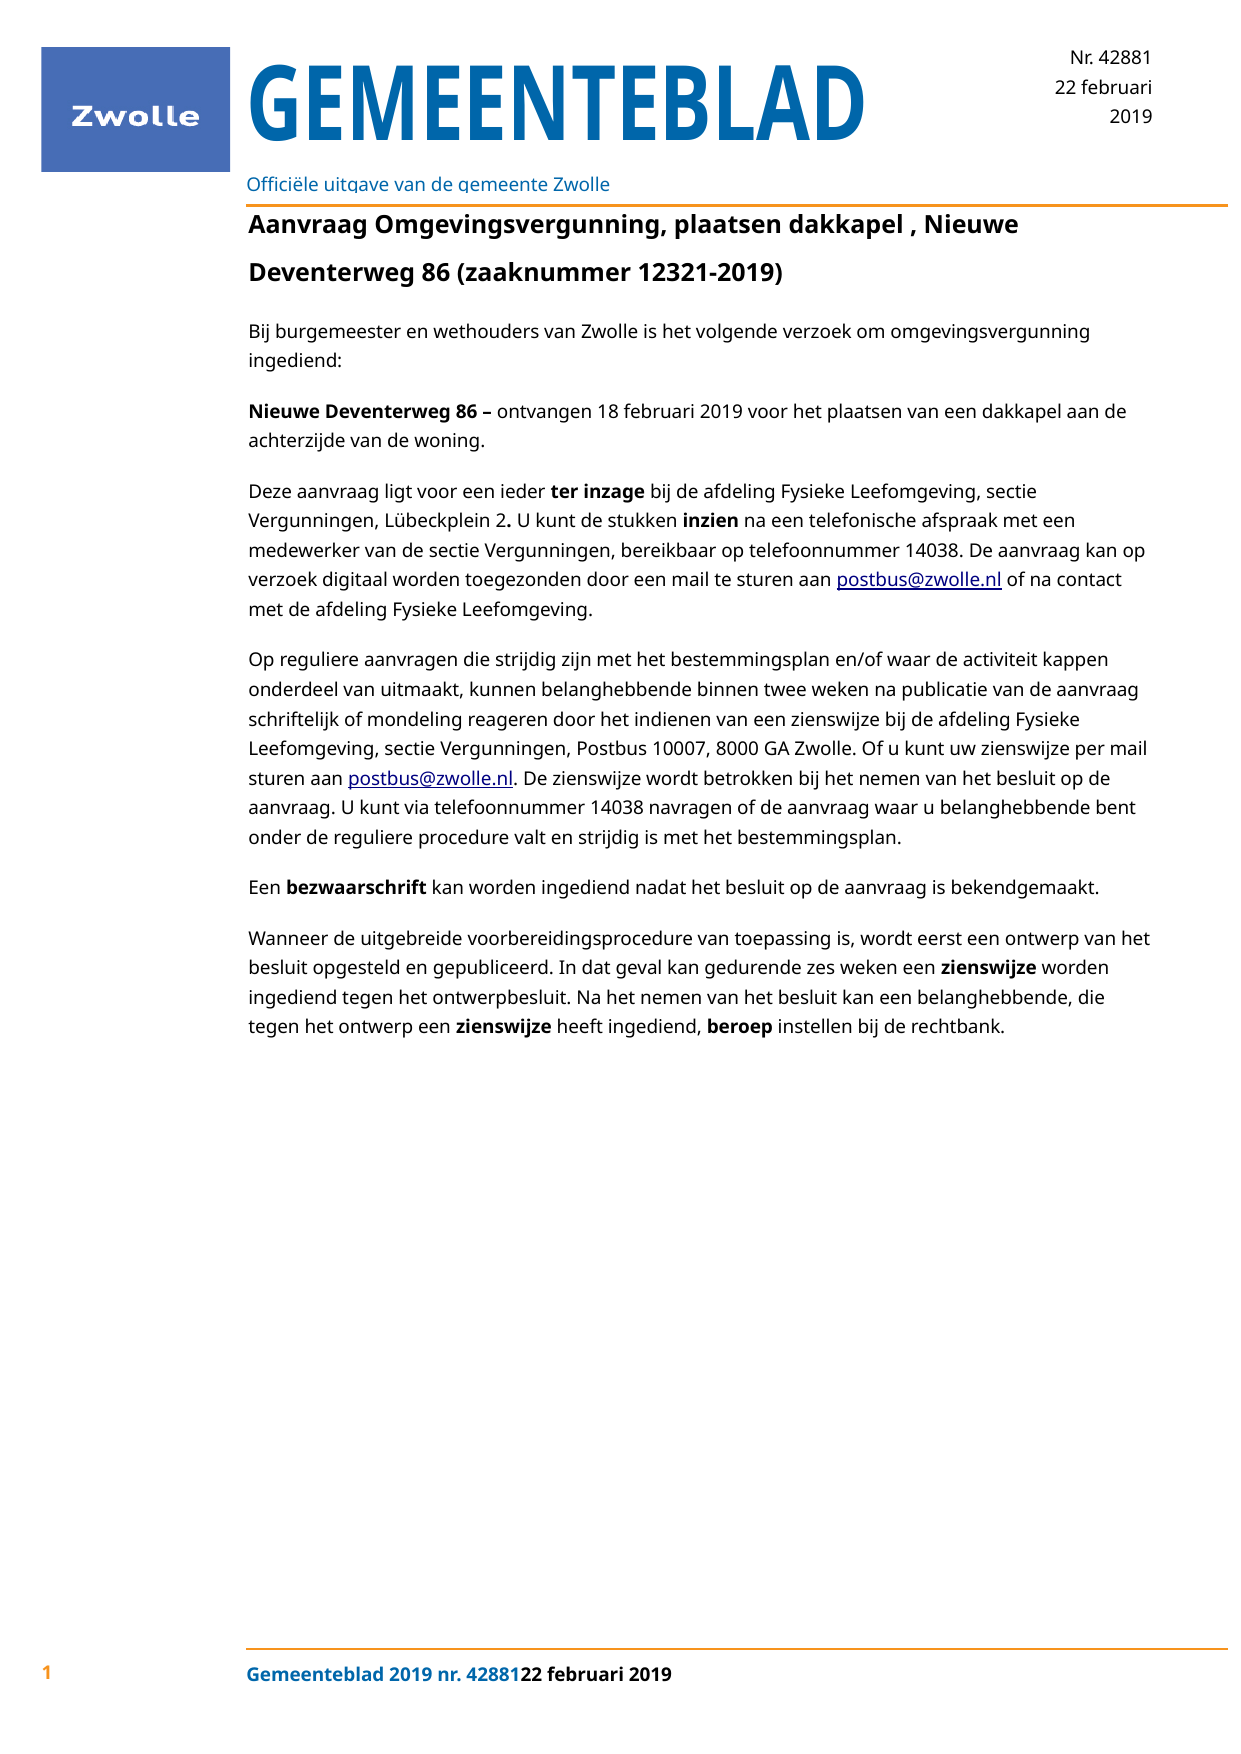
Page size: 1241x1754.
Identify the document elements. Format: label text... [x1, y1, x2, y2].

text Bij burgemeester en wethouders van Zwolle is het volgende verzoek om omgevingsvergunning ingediend: [248, 318, 1152, 373]
text Deze aanvraag ligt voor een ieder ter inzage bij de afdeling Fysieke Leefomgeving, sectie Vergunningen, Lübeckplein 2. U kunt de stukken inzien na een telefonische afspraak met een medewerker van de sectie Vergunningen, bereikbaar op telefoonnummer 14038. De aanvraag kan op verzoek digitaal worden toegezonden door een mail te sturen aan postbus@zwolle.nl of na contact met de afdeling Fysieke Leefomgeving. [248, 478, 1152, 622]
text Een bezwaarschrift kan worden ingediend nadat het besluit op de aanvraag is bekendgemaakt. [248, 874, 1152, 900]
text Op reguliere aanvragen die strijdig zijn met het bestemmingsplan en/of waar de activiteit kappen onderdeel van uitmaakt, kunnen belanghebbende binnen twee weken na publicatie van de aanvraag schriftelijk of mondeling reageren door het indienen van een zienswijze bij de afdeling Fysieke Leefomgeving, sectie Vergunningen, Postbus 10007, 8000 GA Zwolle. Of u kunt uw zienswijze per mail sturen aan postbus@zwolle.nl. De zienswijze wordt betrokken bij het nemen van het besluit op de aanvraag. U kunt via telefoonnummer 14038 navragen of de aanvraag waar u belanghebbende bent onder de reguliere procedure valt en strijdig is met het bestemmingsplan. [248, 647, 1152, 850]
text Aanvraag Omgevingsvergunning, plaatsen dakkapel , Nieuwe Deventerweg 86 (zaaknummer 12321-2019) [248, 207, 1152, 288]
text Wanneer de uitgebreide voorbereidingsprocedure van toepassing is, wordt eerst een ontwerp van het besluit opgesteld en gepubliceerd. In dat geval kan gedurende zes weken een zienswijze worden ingediend tegen het ontwerpbesluit. Na het nemen van het besluit kan een belanghebbende, die tegen het ontwerp een zienswijze heeft ingediend, beroep instellen bij de rechtbank. [248, 925, 1152, 1039]
picture [41, 47, 231, 172]
text Nieuwe Deventerweg 86 – ontvangen 18 februari 2019 voor het plaatsen van een dakkapel aan de achterzijde van de woning. [248, 398, 1152, 453]
